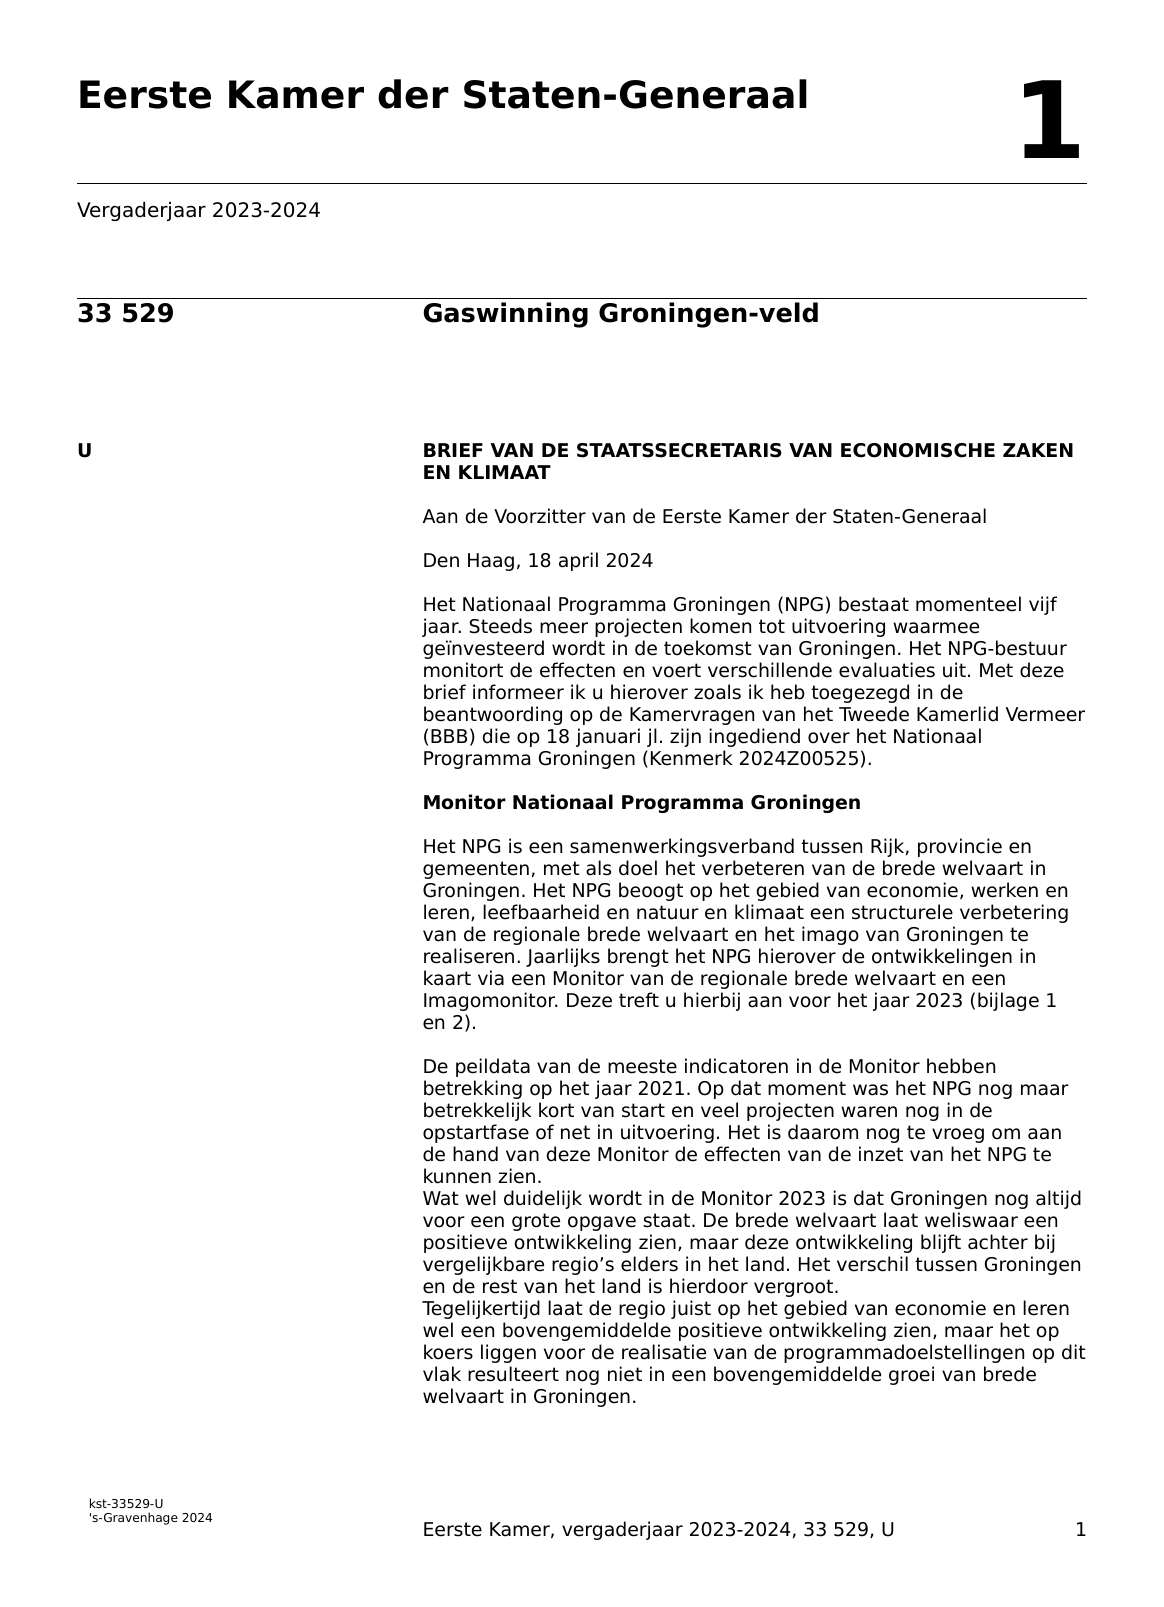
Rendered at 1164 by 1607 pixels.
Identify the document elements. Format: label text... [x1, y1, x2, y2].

text Den Haag, 18 april 2024 [422, 550, 1087, 572]
subtitle 33 529 Gaswinning Groningen-veld [77, 299, 1087, 329]
table_cell Vergaderjaar 2023-2024 [77, 184, 1087, 298]
text kst-33529-U [88, 1497, 323, 1511]
text Het NPG is een samenwerkingsverband tussen Rijk, provincie en gemeenten, met als doel het verbeteren van de brede welvaart in Groningen. Het NPG beoogt op het gebied van economie, werken en leren, leefbaarheid en natuur en klimaat een structurele verbetering van de regionale brede welvaart en het imago van Groningen te realiseren. Jaarlijks brengt het NPG hierover de ontwikkelingen in kaart via een Monitor van de regionale brede welvaart en een Imagomonitor. Deze treft u hierbij aan voor het jaar 2023 (bijlage 1 en 2). [422, 836, 1087, 1034]
text Aan de Voorzitter van de Eerste Kamer der Staten-Generaal [422, 506, 1087, 528]
table_header Eerste Kamer der Staten-Generaal [77, 59, 886, 183]
subtitle U BRIEF VAN DE STAATSSECRETARIS VAN ECONOMISCHE ZAKEN EN KLIMAAT [77, 440, 1087, 484]
text 's-Gravenhage 2024 [88, 1511, 323, 1525]
text De peildata van de meeste indicatoren in de Monitor hebben betrekking op het jaar 2021. Op dat moment was het NPG nog maar betrekkelijk kort van start en veel projecten waren nog in de opstartfase of net in uitvoering. Het is daarom nog te vroeg om aan de hand van deze Monitor de effecten van de inzet van het NPG te kunnen zien. [422, 1056, 1087, 1188]
text Het Nationaal Programma Groningen (NPG) bestaat momenteel vijf jaar. Steeds meer projecten komen tot uitvoering waarmee geïnvesteerd wordt in de toekomst van Groningen. Het NPG-bestuur monitort de effecten en voert verschillende evaluaties uit. Met deze brief informeer ik u hierover zoals ik heb toegezegd in de beantwoording op de Kamervragen van het Tweede Kamerlid Vermeer (BBB) die op 18 januari jl. zijn ingediend over het Nationaal Programma Groningen (Kenmerk 2024Z00525). [422, 594, 1087, 770]
text Tegelijkertijd laat de regio juist op het gebied van economie en leren wel een bovengemiddelde positieve ontwikkeling zien, maar het op koers liggen voor de realisatie van de programmadoelstellingen op dit vlak resulteert nog niet in een bovengemiddelde groei van brede welvaart in Groningen. [422, 1298, 1087, 1408]
text Wat wel duidelijk wordt in de Monitor 2023 is dat Groningen nog altijd voor een grote opgave staat. De brede welvaart laat weliswaar een positieve ontwikkeling zien, maar deze ontwikkeling blijft achter bij vergelijkbare regio’s elders in het land. Het verschil tussen Groningen en de rest van het land is hierdoor vergroot. [422, 1188, 1087, 1298]
table_header 1 [886, 59, 1087, 183]
subtitle Monitor Nationaal Programma Groningen [422, 792, 1087, 814]
